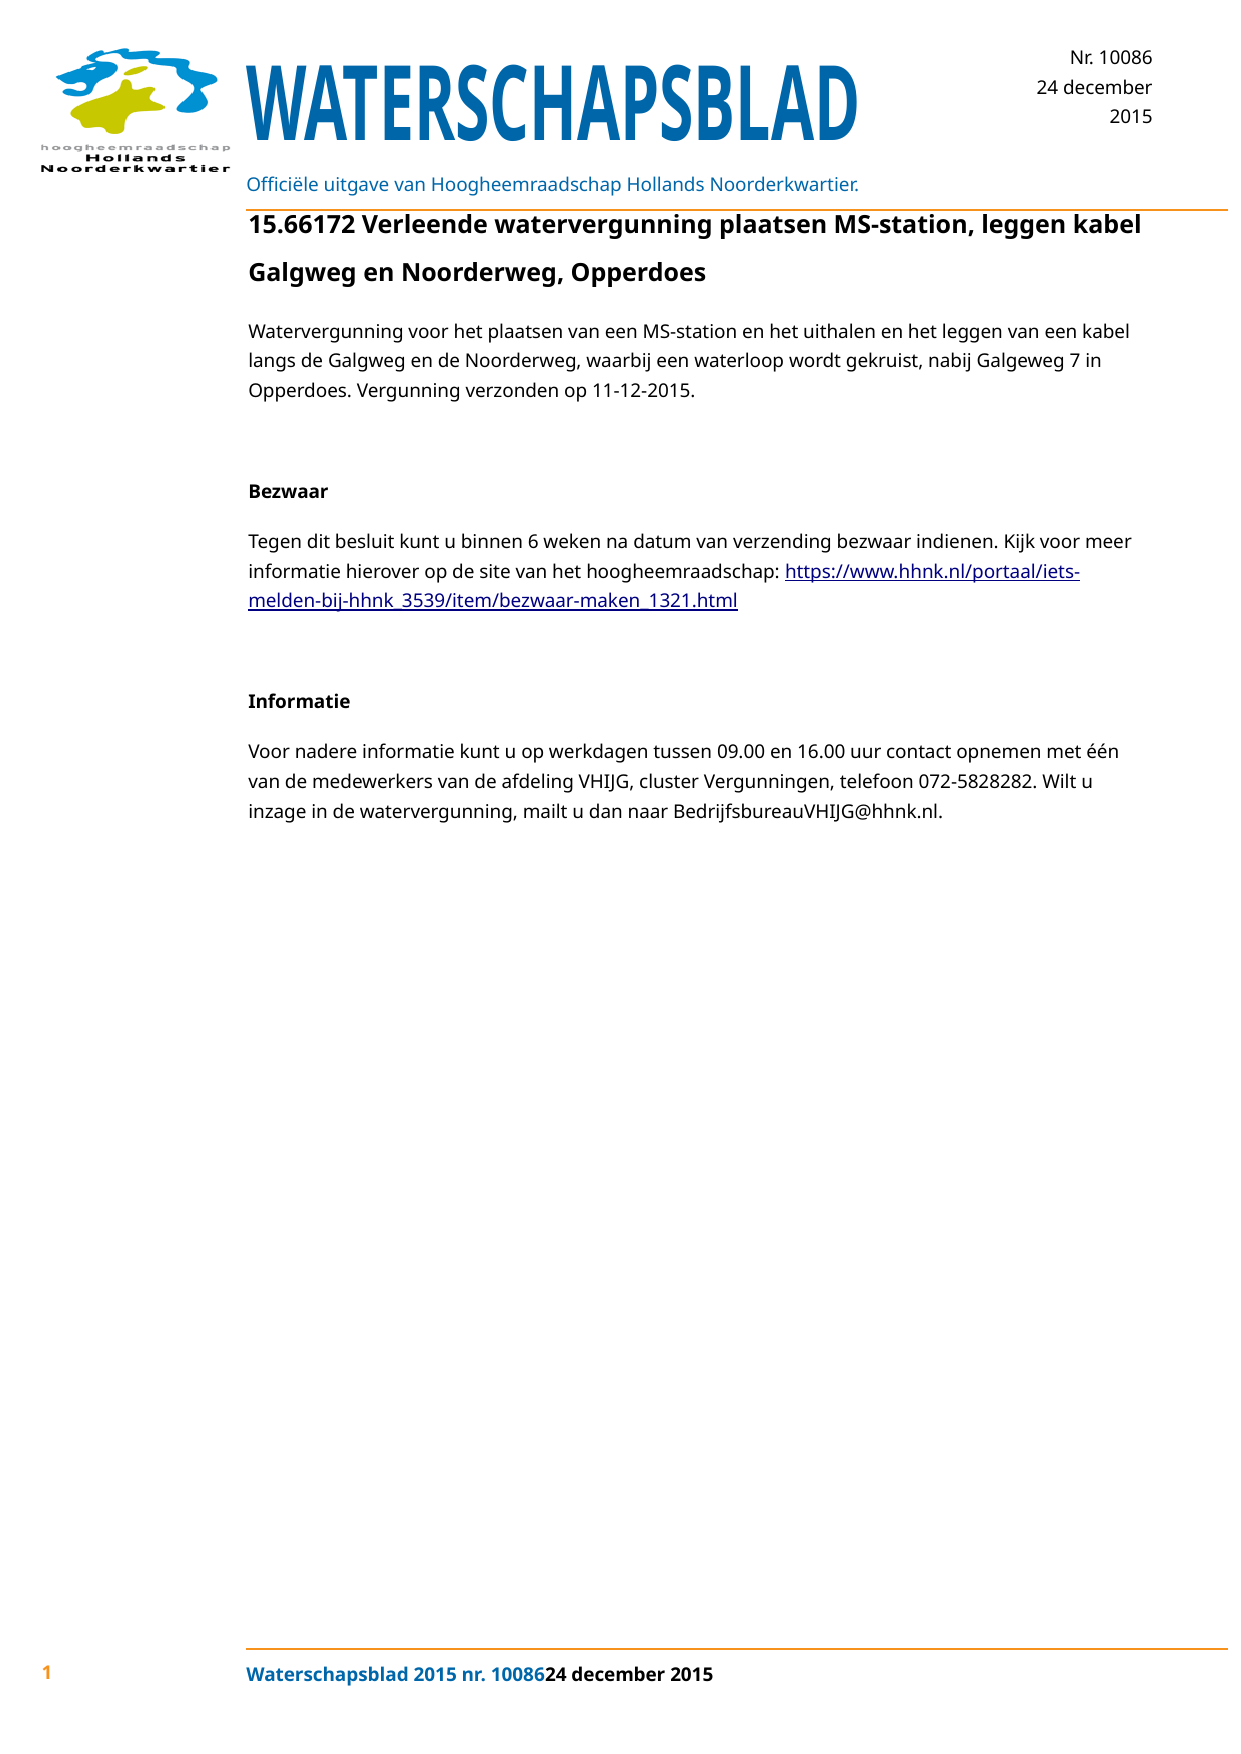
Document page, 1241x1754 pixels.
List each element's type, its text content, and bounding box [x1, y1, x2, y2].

text 15.66172 Verleende watervergunning plaatsen MS-station, leggen kabel Galgweg en Noorderweg, Opperdoes [248, 211, 1152, 288]
text Tegen dit besluit kunt u binnen 6 weken na datum van verzending bezwaar indienen. Kijk voor meer informatie hierover op de site van het hoogheemraadschap: https://www.hhnk.nl/portaal/iets-melden-bij-hhnk_3539/item/bezwaar-maken_1321.html [248, 528, 1152, 613]
text Voor nadere informatie kunt u op werkdagen tussen 09.00 en 16.00 uur contact opnemen met één van de medewerkers van de afdeling VHIJG, cluster Vergunningen, telefoon 072-5828282. Wilt u inzage in de watervergunning, mailt u dan naar BedrijfsbureauVHIJG@hhnk.nl. [248, 739, 1152, 824]
picture [41, 47, 231, 172]
text Bezwaar [248, 478, 1152, 504]
text Watervergunning voor het plaatsen van een MS-station en het uithalen en het leggen van een kabel langs de Galgweg en de Noorderweg, waarbij een waterloop wordt gekruist, nabij Galgeweg 7 in Opperdoes. Vergunning verzonden op 11-12-2015. [248, 318, 1152, 403]
text Informatie [248, 688, 1152, 714]
